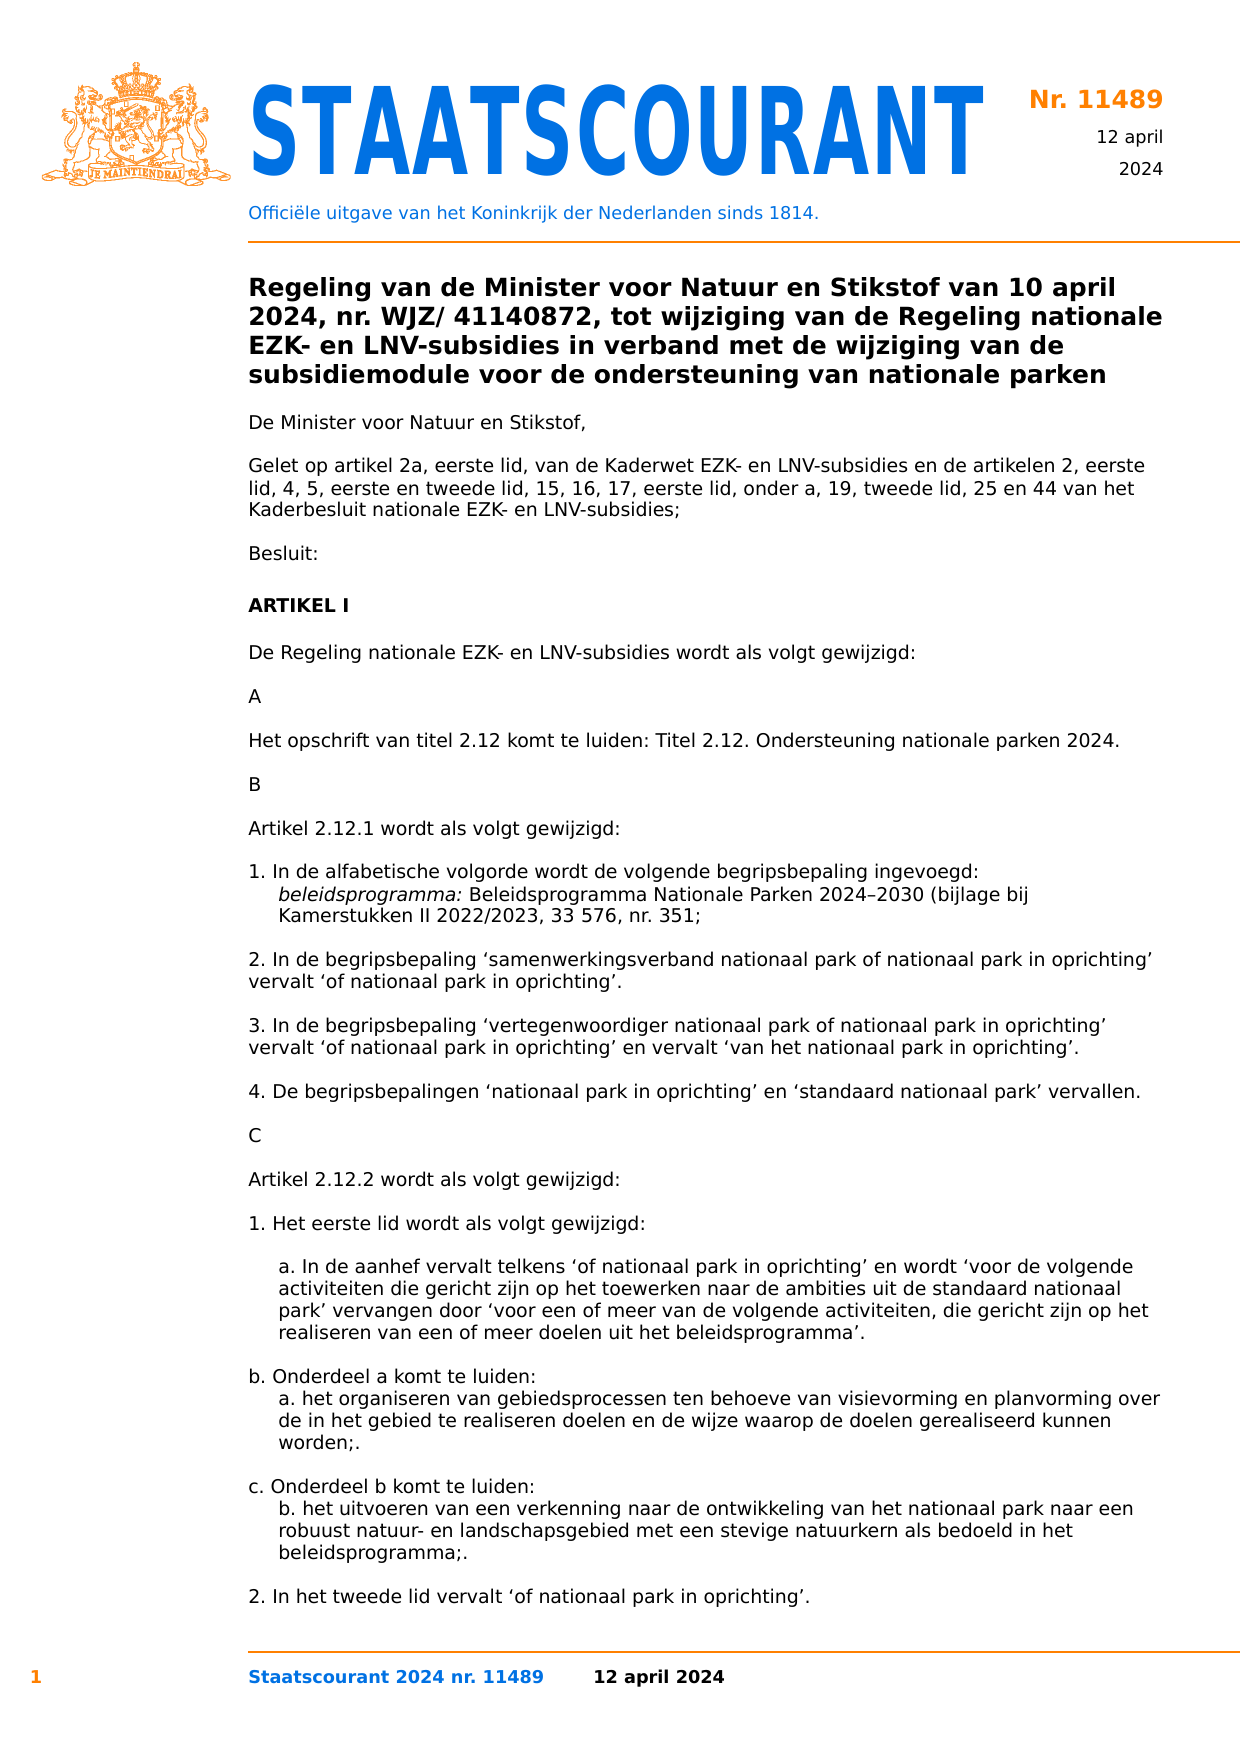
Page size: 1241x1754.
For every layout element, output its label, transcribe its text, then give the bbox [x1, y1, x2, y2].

text b. Onderdeel a komt te luiden: [248, 1366, 1163, 1388]
picture [41, 62, 231, 186]
text De Regeling nationale EZK- en LNV-subsidies wordt als volgt gewijzigd: [248, 642, 1163, 664]
text 4. De begripsbepalingen ‘nationaal park in oprichting’ en ‘standaard nationaal park’ vervallen. [248, 1081, 1163, 1103]
text b. het uitvoeren van een verkenning naar de ontwikkeling van het nationaal park naar een robuust natuur- en landschapsgebied met een stevige natuurkern als bedoeld in het beleidsprogramma;. [278, 1498, 1163, 1564]
text Artikel 2.12.1 wordt als volgt gewijzigd: [248, 818, 1163, 839]
text a. In de aanhef vervalt telkens ‘of nationaal park in oprichting’ en wordt ‘voor de volgende activiteiten die gericht zijn op het toewerken naar de ambities uit de standaard nationaal park’ vervangen door ‘voor een of meer van de volgende activiteiten, die gericht zijn op het realiseren van een of meer doelen uit het beleidsprogramma’. [278, 1256, 1163, 1344]
text Het opschrift van titel 2.12 komt te luiden: Titel 2.12. Ondersteuning nationale parken 2024. [248, 730, 1163, 752]
table_header [25, 62, 248, 241]
text A [248, 686, 1163, 708]
text 3. In de begripsbepaling ‘vertegenwoordiger nationaal park of nationaal park in oprichting’ vervalt ‘of nationaal park in oprichting’ en vervalt ‘van het nationaal park in oprichting’. [248, 1015, 1163, 1059]
text a. het organiseren van gebiedsprocessen ten behoeve van visievorming en planvorming over de in het gebied te realiseren doelen en de wijze waarop de doelen gerealiseerd kunnen worden;. [278, 1388, 1163, 1454]
subtitle ARTIKEL I [248, 595, 1163, 617]
table_cell 2024 [998, 153, 1240, 203]
subtitle Regeling van de Minister voor Natuur en Stikstof van 10 april 2024, nr. WJZ/ 41140872, tot wijziging van de Regeling nationale EZK- en LNV-subsidies in verband met de wijziging van de subsidiemodule voor de ondersteuning van nationale parken [248, 273, 1163, 390]
text c. Onderdeel b komt te luiden: [248, 1476, 1163, 1498]
text De Minister voor Natuur en Stikstof, [248, 412, 1163, 433]
text 2. In het tweede lid vervalt ‘of nationaal park in oprichting’. [248, 1586, 1163, 1608]
text Gelet op artikel 2a, eerste lid, van de Kaderwet EZK- en LNV-subsidies en de artikelen 2, eerste lid, 4, 5, eerste en tweede lid, 15, 16, 17, eerste lid, onder a, 19, tweede lid, 25 en 44 van het Kaderbesluit nationale EZK- en LNV-subsidies; [248, 455, 1163, 521]
text 1. Het eerste lid wordt als volgt gewijzigd: [248, 1212, 1163, 1234]
table_header Nr. 11489 [998, 62, 1240, 121]
text beleidsprogramma: Beleidsprogramma Nationale Parken 2024–2030 (bijlage bij Kamerstukken II 2022/2023, 33 576, nr. 351; [278, 883, 1163, 927]
text 1. In de alfabetische volgorde wordt de volgende begripsbepaling ingevoegd: [248, 861, 1163, 883]
text Artikel 2.12.2 wordt als volgt gewijzigd: [248, 1169, 1163, 1191]
text C [248, 1125, 1163, 1147]
text Besluit: [248, 543, 1163, 565]
text B [248, 774, 1163, 796]
table_header STAATSCOURANT [248, 62, 998, 203]
table_cell 12 april [998, 121, 1240, 153]
text 2. In de begripsbepaling ‘samenwerkingsverband nationaal park of nationaal park in oprichting’ vervalt ‘of nationaal park in oprichting’. [248, 949, 1163, 993]
table_cell Officiële uitgave van het Koninkrijk der Nederlanden sinds 1814. [248, 203, 1240, 241]
